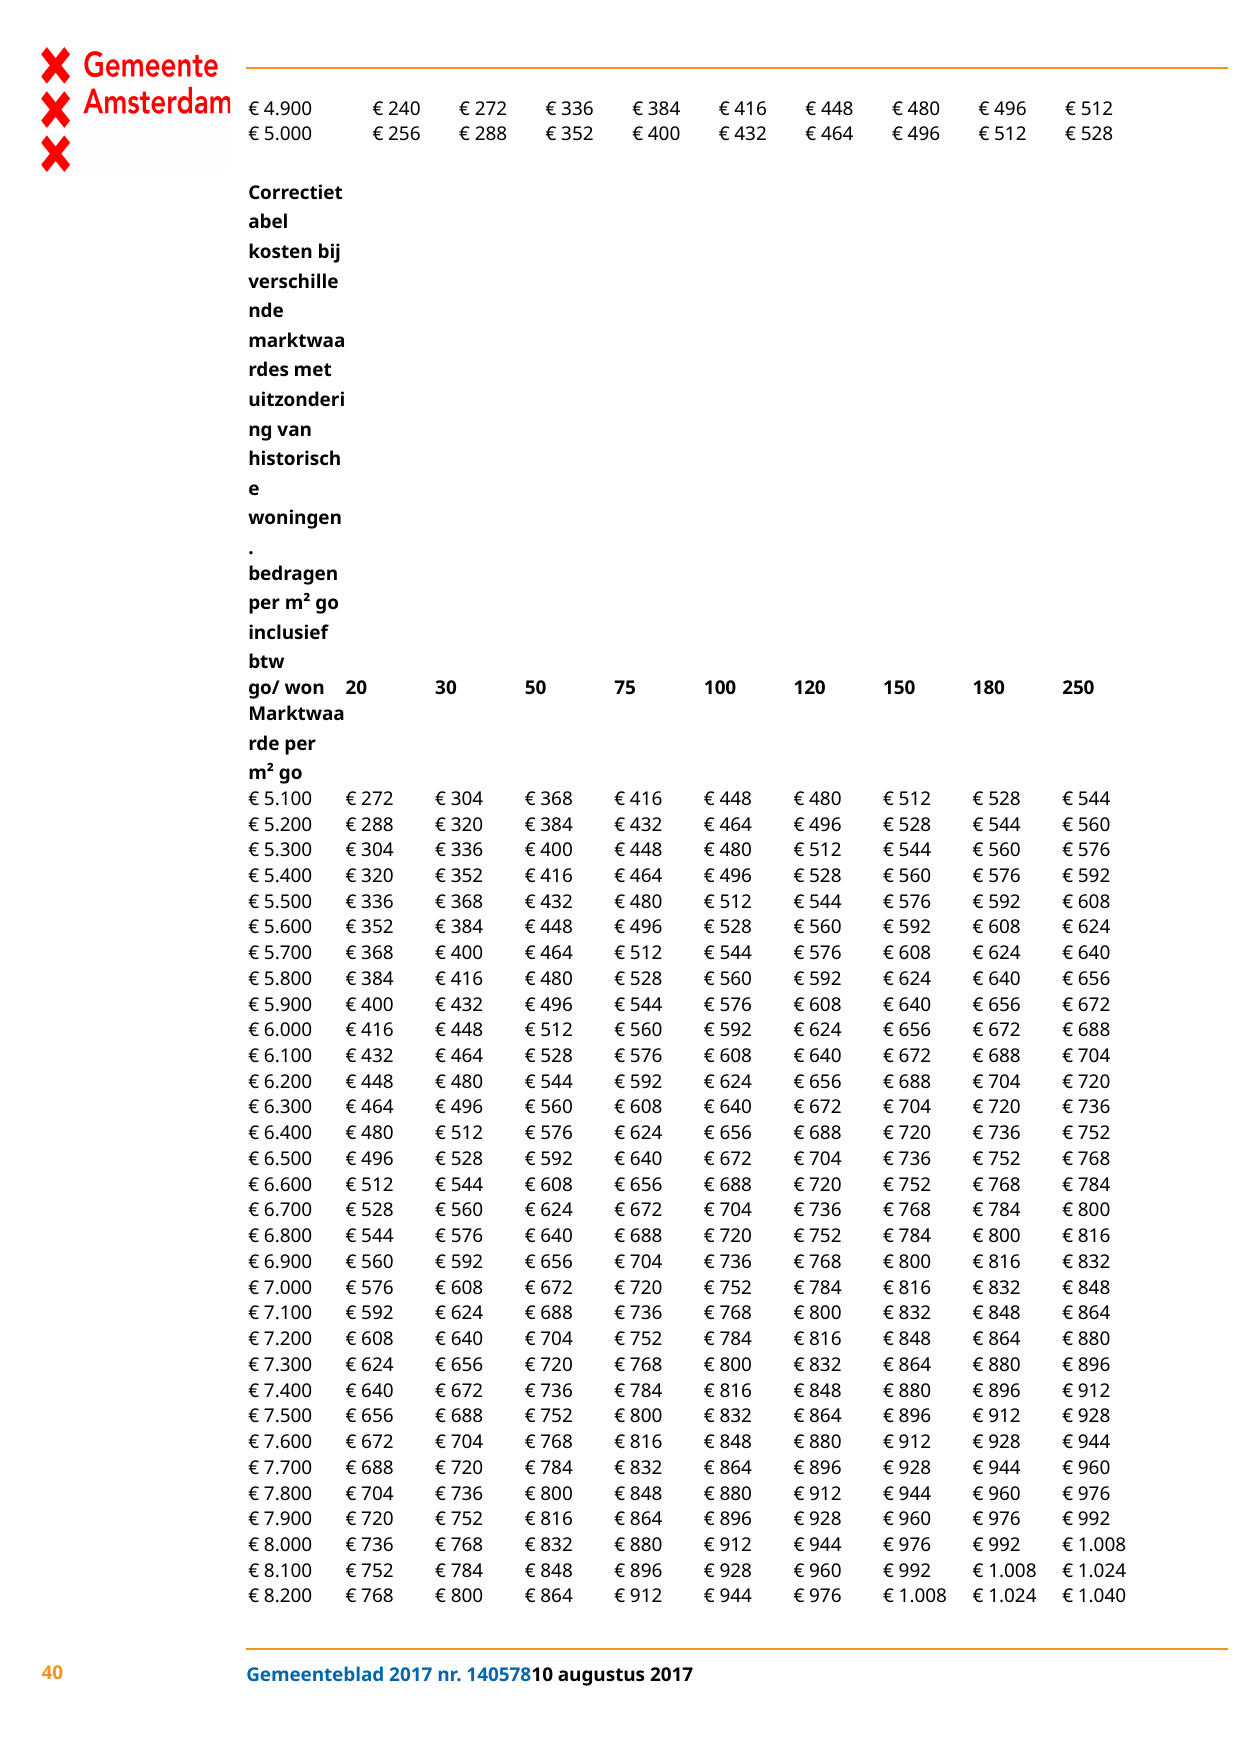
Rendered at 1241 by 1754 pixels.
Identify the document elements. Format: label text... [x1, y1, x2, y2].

table_cell [345, 560, 435, 674]
table_cell € 448 [614, 836, 704, 862]
table_cell € 656 [973, 991, 1062, 1017]
table_cell € 544 [793, 888, 883, 914]
table_header [435, 150, 524, 560]
table_header [973, 150, 1062, 560]
table_cell € 544 [1062, 785, 1152, 811]
table_cell € 448 [435, 1017, 524, 1042]
table_header [793, 150, 883, 560]
table_cell € 5.300 [248, 836, 345, 862]
table_cell € 608 [793, 991, 883, 1017]
table_cell € 912 [704, 1531, 793, 1557]
table_cell € 6.900 [248, 1248, 345, 1274]
table_cell € 304 [345, 836, 435, 862]
table_cell € 880 [883, 1377, 972, 1402]
table_cell € 800 [435, 1583, 524, 1608]
table_cell € 480 [345, 1120, 435, 1145]
table_cell € 912 [614, 1583, 704, 1608]
table_cell € 656 [525, 1248, 614, 1274]
table_cell € 272 [459, 95, 545, 121]
table_cell € 784 [1062, 1171, 1152, 1197]
table_cell € 624 [345, 1351, 435, 1377]
table_cell € 736 [704, 1248, 793, 1274]
table_cell € 5.900 [248, 991, 345, 1017]
table_cell € 400 [345, 991, 435, 1017]
table_cell € 816 [973, 1248, 1062, 1274]
table_cell € 560 [973, 836, 1062, 862]
table_cell € 1.024 [1062, 1557, 1152, 1583]
table_cell € 864 [793, 1403, 883, 1428]
table_header Correctietabel kosten bij verschillende marktwaardes met uitzondering van historische woningen. [248, 150, 345, 560]
table_cell € 544 [704, 939, 793, 965]
table_cell € 672 [525, 1274, 614, 1299]
table_cell € 688 [883, 1068, 972, 1094]
table_cell € 912 [883, 1428, 972, 1454]
table_cell € 736 [973, 1120, 1062, 1145]
table_header [525, 150, 614, 560]
table_cell € 816 [793, 1325, 883, 1351]
table_cell € 384 [632, 95, 718, 121]
table_cell € 320 [345, 862, 435, 888]
table_cell € 720 [1062, 1068, 1152, 1094]
table_cell € 400 [435, 939, 524, 965]
table_cell € 320 [435, 811, 524, 836]
table_cell € 528 [704, 914, 793, 939]
table_cell € 592 [345, 1300, 435, 1325]
table_cell € 432 [719, 121, 805, 146]
table_cell [525, 560, 614, 674]
table_cell € 1.040 [1062, 1583, 1152, 1608]
table_cell € 880 [614, 1531, 704, 1557]
table_cell € 640 [345, 1377, 435, 1402]
table_cell € 640 [973, 965, 1062, 991]
table_cell € 480 [793, 785, 883, 811]
table_cell € 576 [614, 1042, 704, 1068]
table_cell € 288 [345, 811, 435, 836]
table_cell € 608 [704, 1042, 793, 1068]
table_cell € 352 [435, 862, 524, 888]
table_cell € 640 [435, 1325, 524, 1351]
table_cell € 656 [793, 1068, 883, 1094]
table_cell € 976 [1062, 1480, 1152, 1505]
table_cell € 496 [892, 121, 978, 146]
table_cell € 432 [614, 811, 704, 836]
table_header [883, 150, 972, 560]
table_cell € 672 [345, 1428, 435, 1454]
table_cell € 720 [435, 1454, 524, 1480]
table_cell [614, 560, 704, 674]
table_cell € 624 [793, 1017, 883, 1042]
table_cell € 560 [1062, 811, 1152, 836]
table_cell € 768 [704, 1300, 793, 1325]
table_cell € 752 [345, 1557, 435, 1583]
table_cell € 800 [614, 1403, 704, 1428]
table_cell € 416 [525, 862, 614, 888]
table_cell € 704 [793, 1145, 883, 1171]
table_cell € 784 [704, 1325, 793, 1351]
table_cell € 7.800 [248, 1480, 345, 1505]
table_cell € 464 [345, 1094, 435, 1119]
table_cell € 624 [973, 939, 1062, 965]
table_cell € 8.200 [248, 1583, 345, 1608]
table_cell € 544 [435, 1171, 524, 1197]
table_cell € 752 [1062, 1120, 1152, 1145]
table_cell € 944 [1062, 1428, 1152, 1454]
table_cell € 720 [973, 1094, 1062, 1119]
table_cell € 720 [883, 1120, 972, 1145]
table_cell € 528 [883, 811, 972, 836]
table_cell € 656 [435, 1351, 524, 1377]
table_cell 100 [704, 674, 793, 700]
table_cell € 880 [704, 1480, 793, 1505]
table_cell € 944 [973, 1454, 1062, 1480]
table_cell € 672 [435, 1377, 524, 1402]
table_cell € 608 [435, 1274, 524, 1299]
table_cell € 576 [793, 939, 883, 965]
table_cell € 944 [883, 1480, 972, 1505]
table_cell [883, 560, 972, 674]
table_cell [1062, 560, 1152, 674]
table_cell € 704 [1062, 1042, 1152, 1068]
table_cell € 384 [525, 811, 614, 836]
table_cell € 720 [704, 1223, 793, 1248]
table_cell € 560 [704, 965, 793, 991]
table_cell € 592 [793, 965, 883, 991]
table_cell € 576 [883, 888, 972, 914]
table_cell € 640 [1062, 939, 1152, 965]
table_cell € 544 [345, 1223, 435, 1248]
table_cell € 800 [704, 1351, 793, 1377]
table_cell € 800 [1062, 1197, 1152, 1222]
table_cell € 992 [973, 1531, 1062, 1557]
table_cell € 864 [614, 1505, 704, 1531]
table_cell € 7.300 [248, 1351, 345, 1377]
table_header [704, 150, 793, 560]
table_cell € 7.900 [248, 1505, 345, 1531]
table_cell € 512 [978, 121, 1065, 146]
table_cell € 624 [1062, 914, 1152, 939]
table_cell € 848 [614, 1480, 704, 1505]
table_cell € 6.600 [248, 1171, 345, 1197]
table_cell € 1.008 [883, 1583, 972, 1608]
table_cell € 784 [883, 1223, 972, 1248]
table_cell € 784 [435, 1557, 524, 1583]
table_cell € 832 [614, 1454, 704, 1480]
table_cell bedragen per m² go inclusief btw [248, 560, 345, 674]
table_cell 120 [793, 674, 883, 700]
table_header [614, 150, 704, 560]
table_cell € 496 [345, 1145, 435, 1171]
table_cell € 512 [525, 1017, 614, 1042]
table_cell € 448 [525, 914, 614, 939]
table_cell € 528 [973, 785, 1062, 811]
table_header [345, 150, 435, 560]
table_cell € 576 [525, 1120, 614, 1145]
table_cell € 704 [614, 1248, 704, 1274]
table_cell € 928 [883, 1454, 972, 1480]
table_cell € 496 [704, 862, 793, 888]
table_cell [614, 700, 704, 785]
table_cell € 880 [793, 1428, 883, 1454]
table_cell € 832 [793, 1351, 883, 1377]
table_cell € 304 [435, 785, 524, 811]
table_cell € 592 [525, 1145, 614, 1171]
table_cell € 592 [1062, 862, 1152, 888]
table_cell € 432 [525, 888, 614, 914]
table_cell € 688 [435, 1403, 524, 1428]
table_cell € 448 [704, 785, 793, 811]
table_cell [525, 700, 614, 785]
table_cell € 560 [883, 862, 972, 888]
table_cell € 704 [973, 1068, 1062, 1094]
table_cell € 512 [793, 836, 883, 862]
table_cell € 480 [435, 1068, 524, 1094]
table_cell € 7.600 [248, 1428, 345, 1454]
table_cell € 592 [435, 1248, 524, 1274]
table_cell € 560 [793, 914, 883, 939]
table_cell € 848 [793, 1377, 883, 1402]
table_cell € 848 [525, 1557, 614, 1583]
table_cell € 608 [883, 939, 972, 965]
table_cell € 688 [973, 1042, 1062, 1068]
table_cell € 384 [435, 914, 524, 939]
table_cell € 896 [1062, 1351, 1152, 1377]
table_cell € 496 [614, 914, 704, 939]
table_cell € 752 [793, 1223, 883, 1248]
table_cell [973, 560, 1062, 674]
table_cell € 7.500 [248, 1403, 345, 1428]
table_cell € 624 [704, 1068, 793, 1094]
table_cell € 880 [1062, 1325, 1152, 1351]
table_cell € 736 [883, 1145, 972, 1171]
table_cell € 544 [973, 811, 1062, 836]
table_cell 180 [973, 674, 1062, 700]
table_cell € 608 [345, 1325, 435, 1351]
table_cell € 480 [614, 888, 704, 914]
table_cell € 848 [704, 1428, 793, 1454]
table_cell € 752 [614, 1325, 704, 1351]
table_cell € 960 [1062, 1454, 1152, 1480]
table_cell € 672 [614, 1197, 704, 1222]
table_cell [793, 700, 883, 785]
table_cell € 688 [345, 1454, 435, 1480]
table_cell € 752 [525, 1403, 614, 1428]
table_cell € 752 [704, 1274, 793, 1299]
table_cell € 736 [435, 1480, 524, 1505]
table_cell € 400 [525, 836, 614, 862]
table_cell € 800 [793, 1300, 883, 1325]
table_cell € 704 [704, 1197, 793, 1222]
table_cell € 832 [1062, 1248, 1152, 1274]
table_cell 30 [435, 674, 524, 700]
table_cell € 864 [704, 1454, 793, 1480]
table_cell € 624 [525, 1197, 614, 1222]
table_cell € 672 [973, 1017, 1062, 1042]
table_cell € 5.600 [248, 914, 345, 939]
table_cell € 640 [704, 1094, 793, 1119]
table_cell € 496 [978, 95, 1065, 121]
table_cell 50 [525, 674, 614, 700]
table_cell € 592 [973, 888, 1062, 914]
table_cell [704, 700, 793, 785]
table_cell € 512 [704, 888, 793, 914]
table_cell € 544 [883, 836, 972, 862]
table_cell 20 [345, 674, 435, 700]
table_cell € 6.700 [248, 1197, 345, 1222]
table_cell € 960 [793, 1557, 883, 1583]
table_cell € 832 [525, 1531, 614, 1557]
table_cell € 7.700 [248, 1454, 345, 1480]
table_cell 150 [883, 674, 972, 700]
table_cell € 5.400 [248, 862, 345, 888]
table_cell € 6.000 [248, 1017, 345, 1042]
table_cell € 368 [435, 888, 524, 914]
table_cell € 544 [614, 991, 704, 1017]
table_cell € 592 [883, 914, 972, 939]
table_cell € 656 [1062, 965, 1152, 991]
table_cell € 672 [883, 1042, 972, 1068]
table_cell € 432 [345, 1042, 435, 1068]
table_cell € 592 [614, 1068, 704, 1094]
table_header [1062, 150, 1152, 560]
table_cell [883, 700, 972, 785]
table_cell € 528 [793, 862, 883, 888]
table_cell € 656 [883, 1017, 972, 1042]
table_cell € 5.500 [248, 888, 345, 914]
table_cell € 960 [883, 1505, 972, 1531]
table_cell € 592 [704, 1017, 793, 1042]
table_cell € 848 [883, 1325, 972, 1351]
table_cell € 7.100 [248, 1300, 345, 1325]
table_cell € 5.100 [248, 785, 345, 811]
table_cell € 768 [614, 1351, 704, 1377]
table_cell € 528 [525, 1042, 614, 1068]
table_cell € 912 [1062, 1377, 1152, 1402]
table_cell € 544 [525, 1068, 614, 1094]
table_cell 250 [1062, 674, 1152, 700]
table_cell € 6.100 [248, 1042, 345, 1068]
table_cell € 576 [973, 862, 1062, 888]
table_cell € 624 [883, 965, 972, 991]
table_cell € 672 [1062, 991, 1152, 1017]
table_cell € 608 [973, 914, 1062, 939]
table_cell € 816 [614, 1428, 704, 1454]
table_cell € 720 [345, 1505, 435, 1531]
table_cell [435, 700, 524, 785]
table_cell € 720 [525, 1351, 614, 1377]
table_cell € 368 [345, 939, 435, 965]
table_cell € 288 [459, 121, 545, 146]
table_cell € 864 [883, 1351, 972, 1377]
table_cell € 5.000 [248, 121, 372, 146]
table_cell € 1.024 [973, 1583, 1062, 1608]
table_cell € 736 [614, 1300, 704, 1325]
table_cell € 1.008 [973, 1557, 1062, 1583]
table_cell € 464 [435, 1042, 524, 1068]
table_cell € 480 [525, 965, 614, 991]
table_cell [704, 560, 793, 674]
table_cell € 4.900 [248, 95, 372, 121]
table_cell € 480 [892, 95, 978, 121]
table_cell € 576 [704, 991, 793, 1017]
table_cell € 688 [793, 1120, 883, 1145]
table_cell € 688 [525, 1300, 614, 1325]
table_cell € 672 [793, 1094, 883, 1119]
table_cell 75 [614, 674, 704, 700]
table_cell € 496 [435, 1094, 524, 1119]
table_cell € 656 [614, 1171, 704, 1197]
table_cell [435, 560, 524, 674]
table_cell € 688 [614, 1223, 704, 1248]
table_cell € 720 [793, 1171, 883, 1197]
table_cell € 560 [345, 1248, 435, 1274]
table_cell € 512 [883, 785, 972, 811]
table_cell € 864 [525, 1583, 614, 1608]
table_cell € 640 [793, 1042, 883, 1068]
table_cell € 416 [614, 785, 704, 811]
table_cell € 928 [1062, 1403, 1152, 1428]
table_cell € 336 [435, 836, 524, 862]
table_cell € 768 [973, 1171, 1062, 1197]
table_cell € 560 [614, 1017, 704, 1042]
table_cell € 384 [345, 965, 435, 991]
table_cell € 896 [973, 1377, 1062, 1402]
table_cell € 800 [525, 1480, 614, 1505]
table_cell € 576 [435, 1223, 524, 1248]
table_cell € 6.500 [248, 1145, 345, 1171]
table_cell € 512 [345, 1171, 435, 1197]
table_cell [973, 700, 1062, 785]
table_cell € 784 [525, 1454, 614, 1480]
table_cell € 416 [719, 95, 805, 121]
table_cell € 736 [345, 1531, 435, 1557]
table_cell € 368 [525, 785, 614, 811]
table_cell € 656 [704, 1120, 793, 1145]
table_cell € 768 [345, 1583, 435, 1608]
table_cell € 928 [704, 1557, 793, 1583]
table_cell € 352 [545, 121, 632, 146]
table_cell € 6.300 [248, 1094, 345, 1119]
table_cell € 816 [704, 1377, 793, 1402]
table_cell € 848 [973, 1300, 1062, 1325]
table_cell [1062, 700, 1152, 785]
table_cell € 240 [372, 95, 459, 121]
table_cell € 944 [704, 1583, 793, 1608]
table_cell € 704 [435, 1428, 524, 1454]
table_cell € 512 [435, 1120, 524, 1145]
table_cell € 832 [704, 1403, 793, 1428]
table_cell € 640 [614, 1145, 704, 1171]
table_cell € 736 [1062, 1094, 1152, 1119]
table_cell € 5.200 [248, 811, 345, 836]
table_cell € 8.100 [248, 1557, 345, 1583]
table_cell € 560 [525, 1094, 614, 1119]
table_cell € 272 [345, 785, 435, 811]
table_cell € 768 [435, 1531, 524, 1557]
table_cell € 6.200 [248, 1068, 345, 1094]
table_cell [793, 560, 883, 674]
table_cell € 992 [883, 1557, 972, 1583]
table_cell € 656 [345, 1403, 435, 1428]
table_cell Marktwaarde per m² go [248, 700, 345, 785]
table_cell € 976 [793, 1583, 883, 1608]
table_cell € 608 [614, 1094, 704, 1119]
table_cell € 496 [793, 811, 883, 836]
table_cell € 768 [883, 1197, 972, 1222]
table_cell € 5.800 [248, 965, 345, 991]
table_cell € 752 [435, 1505, 524, 1531]
table_cell € 640 [883, 991, 972, 1017]
table_cell [345, 700, 435, 785]
table_cell € 432 [435, 991, 524, 1017]
table_cell € 784 [973, 1197, 1062, 1222]
table_cell € 256 [372, 121, 459, 146]
table_cell € 512 [1065, 95, 1152, 121]
table_cell € 672 [704, 1145, 793, 1171]
table_cell € 848 [1062, 1274, 1152, 1299]
table_cell € 560 [435, 1197, 524, 1222]
table_cell € 624 [435, 1300, 524, 1325]
table_cell € 624 [614, 1120, 704, 1145]
table_cell € 464 [614, 862, 704, 888]
table_cell € 608 [1062, 888, 1152, 914]
table_cell € 960 [973, 1480, 1062, 1505]
table_cell € 336 [545, 95, 632, 121]
table_cell € 352 [345, 914, 435, 939]
table_cell € 528 [1065, 121, 1152, 146]
table_cell € 784 [614, 1377, 704, 1402]
table_cell € 416 [345, 1017, 435, 1042]
table_cell € 896 [793, 1454, 883, 1480]
table_cell € 1.008 [1062, 1531, 1152, 1557]
table_cell € 976 [883, 1531, 972, 1557]
table_cell € 752 [973, 1145, 1062, 1171]
table_cell € 768 [793, 1248, 883, 1274]
table_cell € 800 [973, 1223, 1062, 1248]
table_cell € 416 [435, 965, 524, 991]
table_cell € 944 [793, 1531, 883, 1557]
table_cell € 896 [883, 1403, 972, 1428]
table_cell € 976 [973, 1505, 1062, 1531]
table_cell € 496 [525, 991, 614, 1017]
table_cell € 608 [525, 1171, 614, 1197]
table_cell € 640 [525, 1223, 614, 1248]
table_cell € 752 [883, 1171, 972, 1197]
table_cell € 576 [1062, 836, 1152, 862]
table_cell € 400 [632, 121, 718, 146]
table_cell € 528 [614, 965, 704, 991]
table_cell € 5.700 [248, 939, 345, 965]
table_cell € 832 [883, 1300, 972, 1325]
table_cell € 896 [614, 1557, 704, 1583]
table_cell € 912 [973, 1403, 1062, 1428]
table_cell € 448 [345, 1068, 435, 1094]
table_cell € 928 [973, 1428, 1062, 1454]
table_cell € 464 [525, 939, 614, 965]
table_cell € 784 [793, 1274, 883, 1299]
table_cell € 336 [345, 888, 435, 914]
table_cell € 688 [704, 1171, 793, 1197]
table_cell € 6.800 [248, 1223, 345, 1248]
table_cell € 720 [614, 1274, 704, 1299]
table_cell € 464 [805, 121, 892, 146]
table_cell € 816 [525, 1505, 614, 1531]
table_cell € 832 [973, 1274, 1062, 1299]
table_cell € 864 [1062, 1300, 1152, 1325]
table_cell € 736 [525, 1377, 614, 1402]
picture [41, 47, 231, 172]
table_cell € 704 [345, 1480, 435, 1505]
table_cell € 688 [1062, 1017, 1152, 1042]
table_cell € 896 [704, 1505, 793, 1531]
table_cell € 8.000 [248, 1531, 345, 1557]
table_cell go/ won [248, 674, 345, 700]
table_cell € 480 [704, 836, 793, 862]
table_cell € 464 [704, 811, 793, 836]
table_cell € 736 [793, 1197, 883, 1222]
table_cell € 6.400 [248, 1120, 345, 1145]
table_cell € 992 [1062, 1505, 1152, 1531]
table_cell € 768 [1062, 1145, 1152, 1171]
table_cell € 528 [345, 1197, 435, 1222]
table_cell € 448 [805, 95, 892, 121]
table_cell € 7.400 [248, 1377, 345, 1402]
table_cell € 864 [973, 1325, 1062, 1351]
table_cell € 816 [1062, 1223, 1152, 1248]
table_cell € 7.000 [248, 1274, 345, 1299]
table_cell € 800 [883, 1248, 972, 1274]
table_cell € 7.200 [248, 1325, 345, 1351]
table_cell € 576 [345, 1274, 435, 1299]
table_cell € 528 [435, 1145, 524, 1171]
table_cell € 816 [883, 1274, 972, 1299]
table_cell € 928 [793, 1505, 883, 1531]
table_cell € 704 [883, 1094, 972, 1119]
table_cell € 912 [793, 1480, 883, 1505]
table_cell € 880 [973, 1351, 1062, 1377]
table_cell € 768 [525, 1428, 614, 1454]
table_cell € 512 [614, 939, 704, 965]
table_cell € 704 [525, 1325, 614, 1351]
